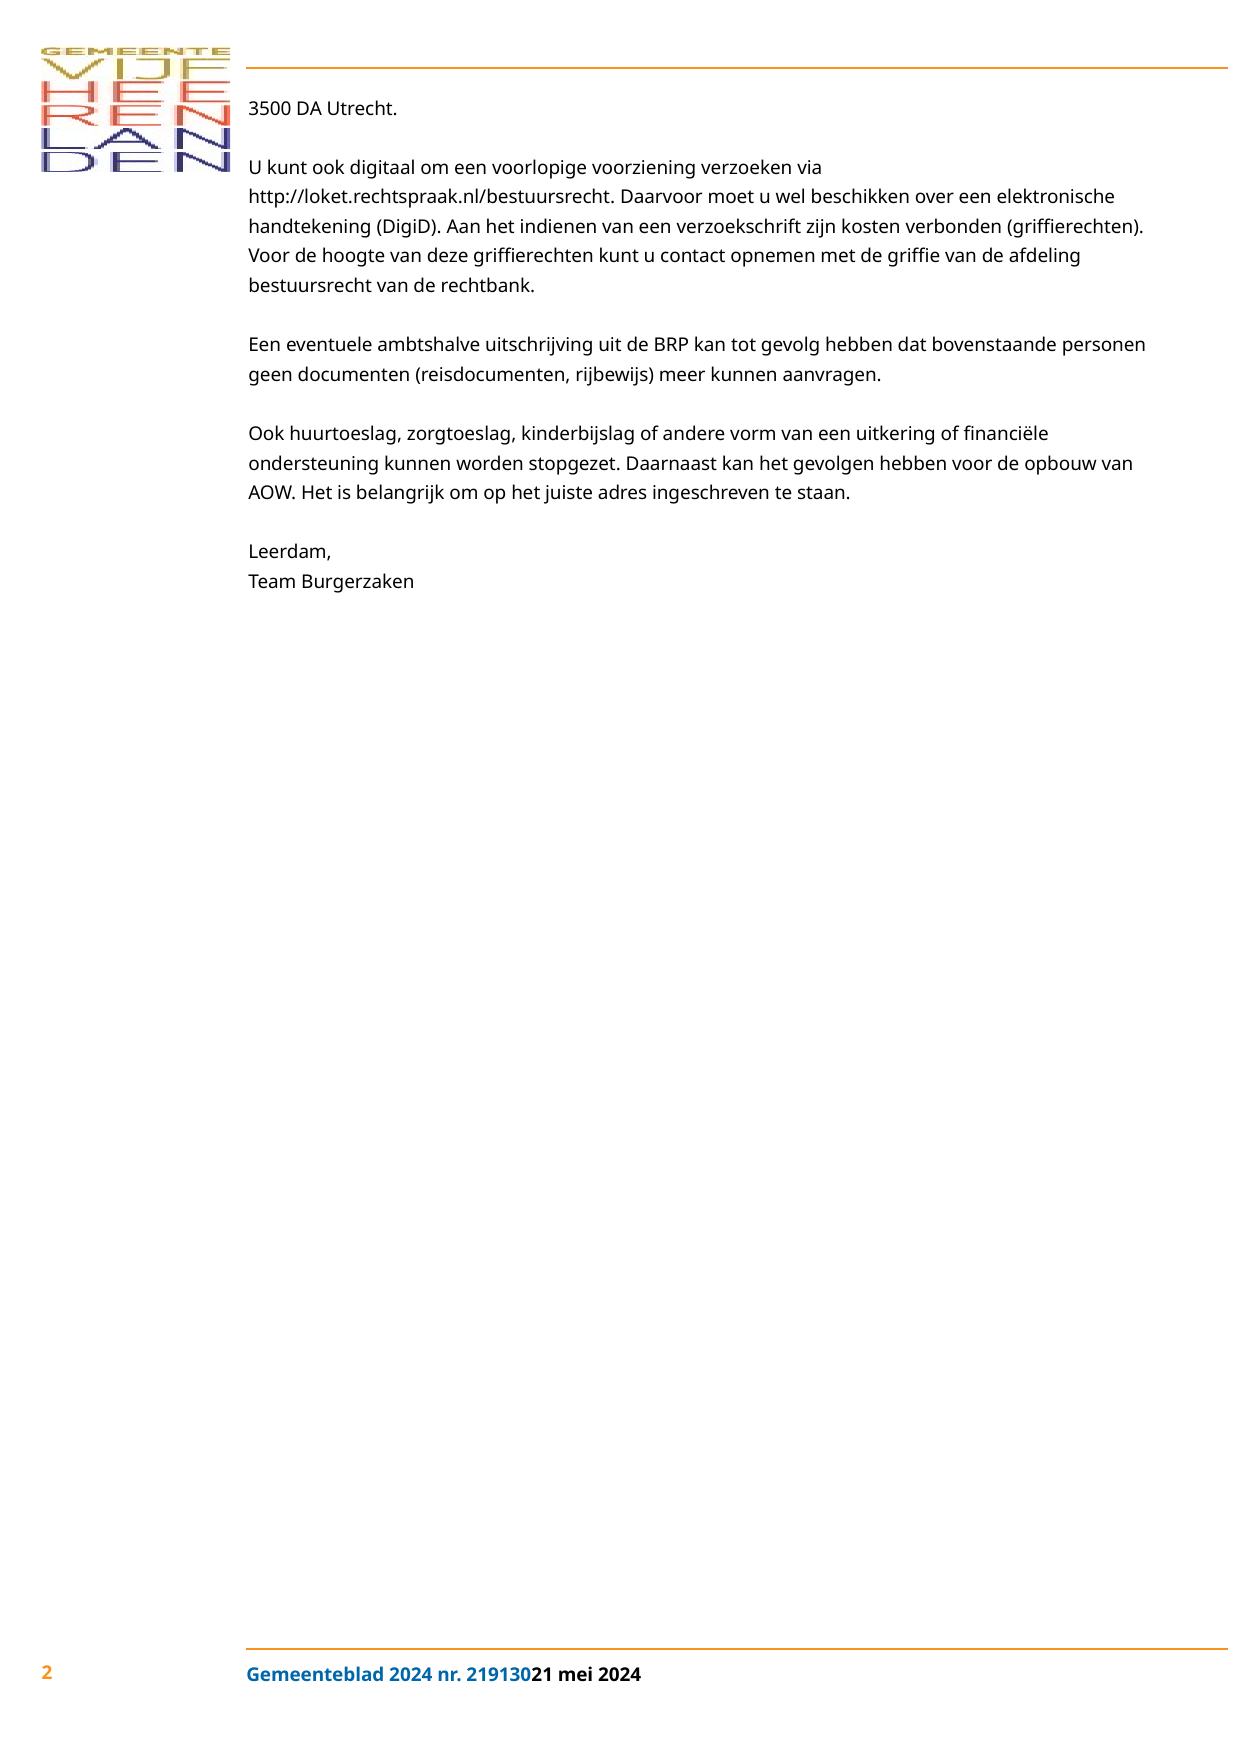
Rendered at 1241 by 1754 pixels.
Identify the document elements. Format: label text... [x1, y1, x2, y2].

text 3500 DA Utrecht. [248, 95, 1152, 121]
picture [41, 47, 231, 172]
text Een eventuele ambtshalve uitschrijving uit de BRP kan tot gevolg hebben dat bovenstaande personen geen documenten (reisdocumenten, rijbewijs) meer kunnen aanvragen. [248, 331, 1152, 387]
text Team Burgerzaken [248, 568, 1152, 594]
text Ook huurtoeslag, zorgtoeslag, kinderbijslag of andere vorm van een uitkering of financiële ondersteuning kunnen worden stopgezet. Daarnaast kan het gevolgen hebben voor de opbouw van AOW. Het is belangrijk om op het juiste adres ingeschreven te staan. [248, 420, 1152, 505]
text U kunt ook digitaal om een voorlopige voorziening verzoeken via http://loket.rechtspraak.nl/bestuursrecht. Daarvoor moet u wel beschikken over een elektronische handtekening (DigiD). Aan het indienen van een verzoekschrift zijn kosten verbonden (griffierechten). Voor de hoogte van deze griffierechten kunt u contact opnemen met de griffie van de afdeling bestuursrecht van de rechtbank. [248, 154, 1152, 298]
text Leerdam, [248, 538, 1152, 564]
